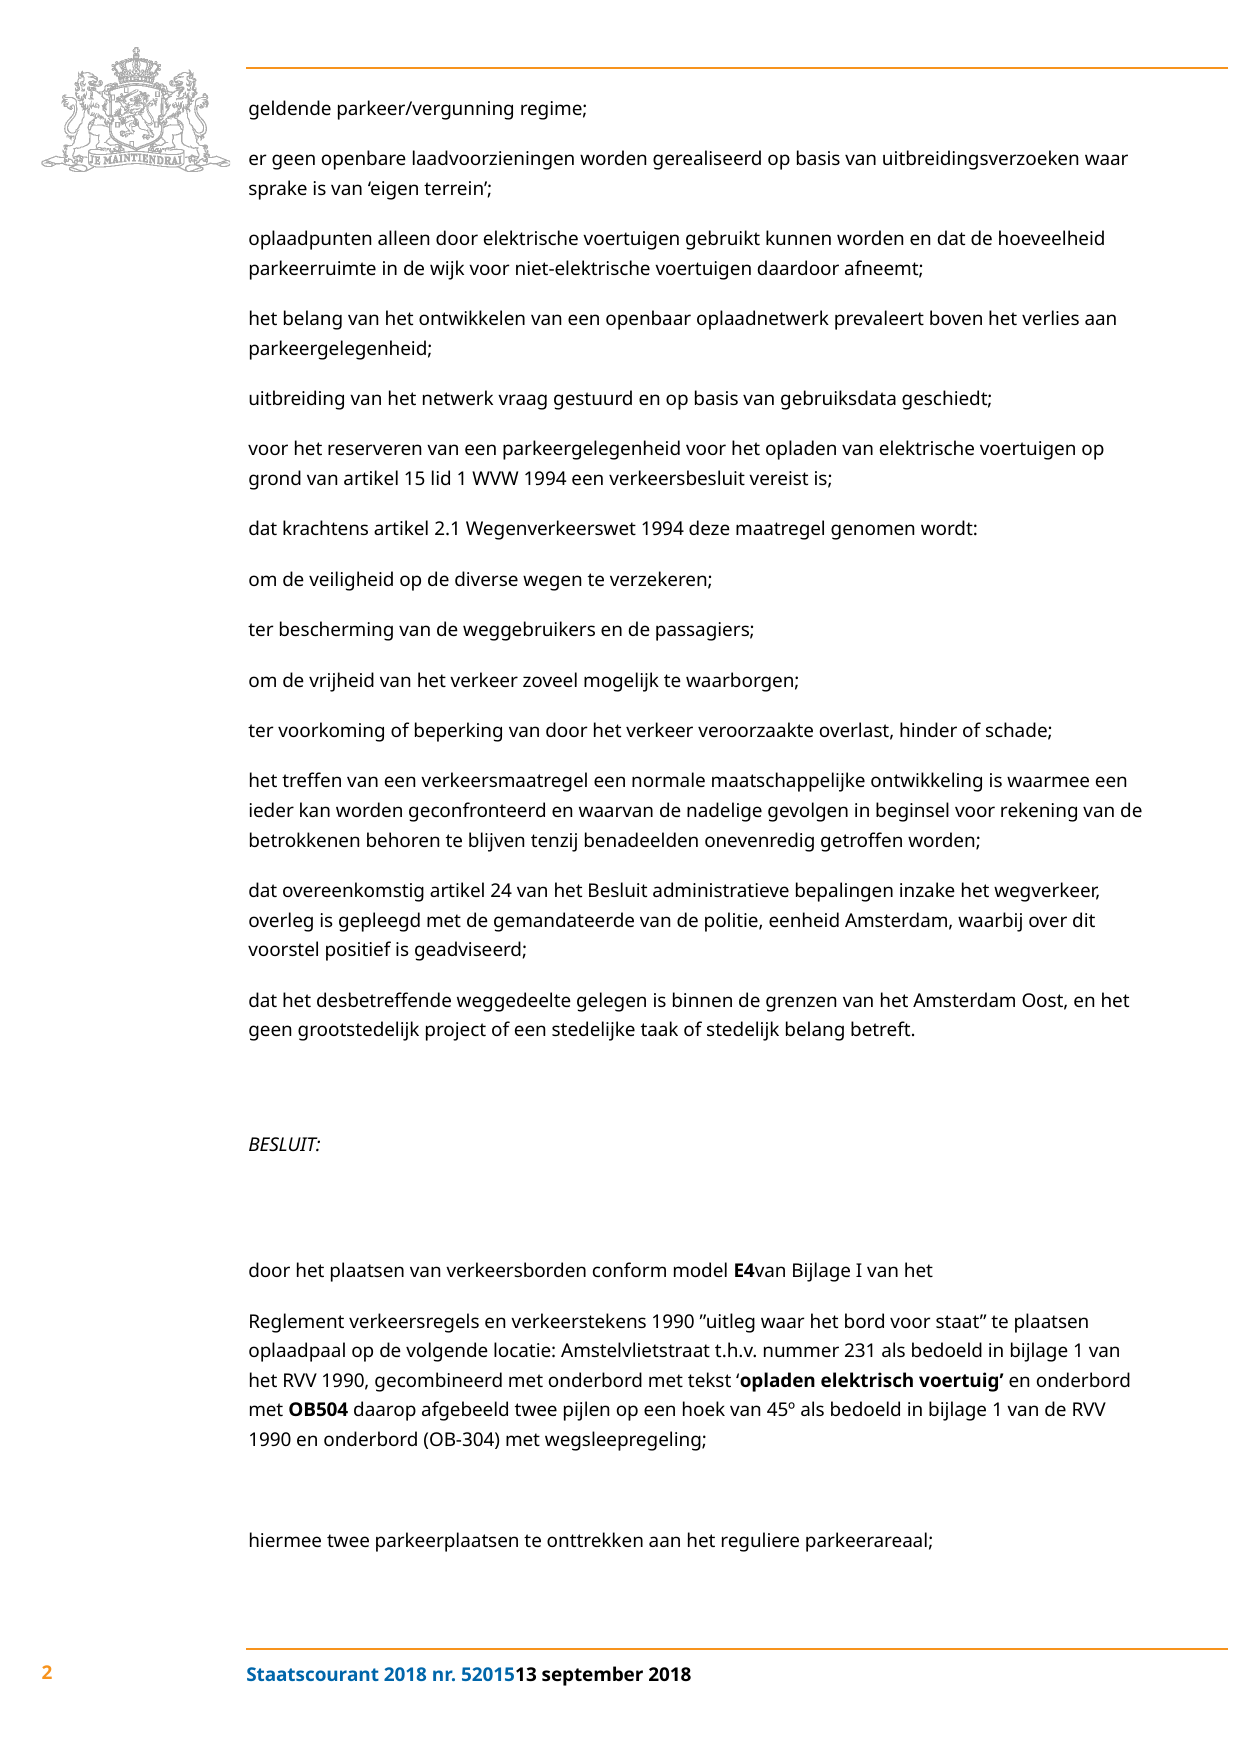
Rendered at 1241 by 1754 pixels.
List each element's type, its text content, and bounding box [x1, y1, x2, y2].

text ter voorkoming of beperking van door het verkeer veroorzaakte overlast, hinder of schade; [248, 717, 1152, 743]
picture [41, 47, 231, 172]
text voor het reserveren van een parkeergelegenheid voor het opladen van elektrische voertuigen op grond van artikel 15 lid 1 WVW 1994 een verkeersbesluit vereist is; [248, 436, 1152, 491]
text om de veiligheid op de diverse wegen te verzekeren; [248, 566, 1152, 592]
text er geen openbare laadvoorzieningen worden gerealiseerd op basis van uitbreidingsverzoeken waar sprake is van ‘eigen terrein’; [248, 145, 1152, 201]
text dat krachtens artikel 2.1 Wegenverkeerswet 1994 deze maatregel genomen wordt: [248, 516, 1152, 541]
text het belang van het ontwikkelen van een openbaar oplaadnetwerk prevaleert boven het verlies aan parkeergelegenheid; [248, 305, 1152, 361]
text BESLUIT: [248, 1131, 1152, 1157]
text dat overeenkomstig artikel 24 van het Besluit administratieve bepalingen inzake het wegverkeer, overleg is gepleegd met de gemandateerde van de politie, eenheid Amsterdam, waarbij over dit voorstel positief is geadviseerd; [248, 877, 1152, 962]
text het treffen van een verkeersmaatregel een normale maatschappelijke ontwikkeling is waarmee een ieder kan worden geconfronteerd en waarvan de nadelige gevolgen in beginsel voor rekening van de betrokkenen behoren te blijven tenzij benadeelden onevenredig getroffen worden; [248, 768, 1152, 853]
text dat het desbetreffende weggedeelte gelegen is binnen de grenzen van het Amsterdam Oost, en het geen grootstedelijk project of een stedelijke taak of stedelijk belang betreft. [248, 987, 1152, 1042]
text geldende parkeer/vergunning regime; [248, 95, 1152, 121]
text door het plaatsen van verkeersborden conform model E4van Bijlage I van het [248, 1257, 1152, 1283]
text uitbreiding van het netwerk vraag gestuurd en op basis van gebruiksdata geschiedt; [248, 385, 1152, 411]
text hiermee twee parkeerplaatsen te onttrekken aan het reguliere parkeerareaal; [248, 1527, 1152, 1553]
text ter bescherming van de weggebruikers en de passagiers; [248, 616, 1152, 642]
text om de vrijheid van het verkeer zoveel mogelijk te waarborgen; [248, 667, 1152, 693]
text oplaadpunten alleen door elektrische voertuigen gebruikt kunnen worden en dat de hoeveelheid parkeerruimte in de wijk voor niet-elektrische voertuigen daardoor afneemt; [248, 225, 1152, 281]
text Reglement verkeersregels en verkeerstekens 1990 ”uitleg waar het bord voor staat” te plaatsen oplaadpaal op de volgende locatie: Amstelvlietstraat t.h.v. nummer 231 als bedoeld in bijlage 1 van het RVV 1990, gecombineerd met onderbord met tekst ‘opladen elektrisch voertuig’ en onderbord met OB504 daarop afgebeeld twee pijlen op een hoek van 45º als bedoeld in bijlage 1 van de RVV 1990 en onderbord (OB-304) met wegsleepregeling; [248, 1308, 1152, 1452]
